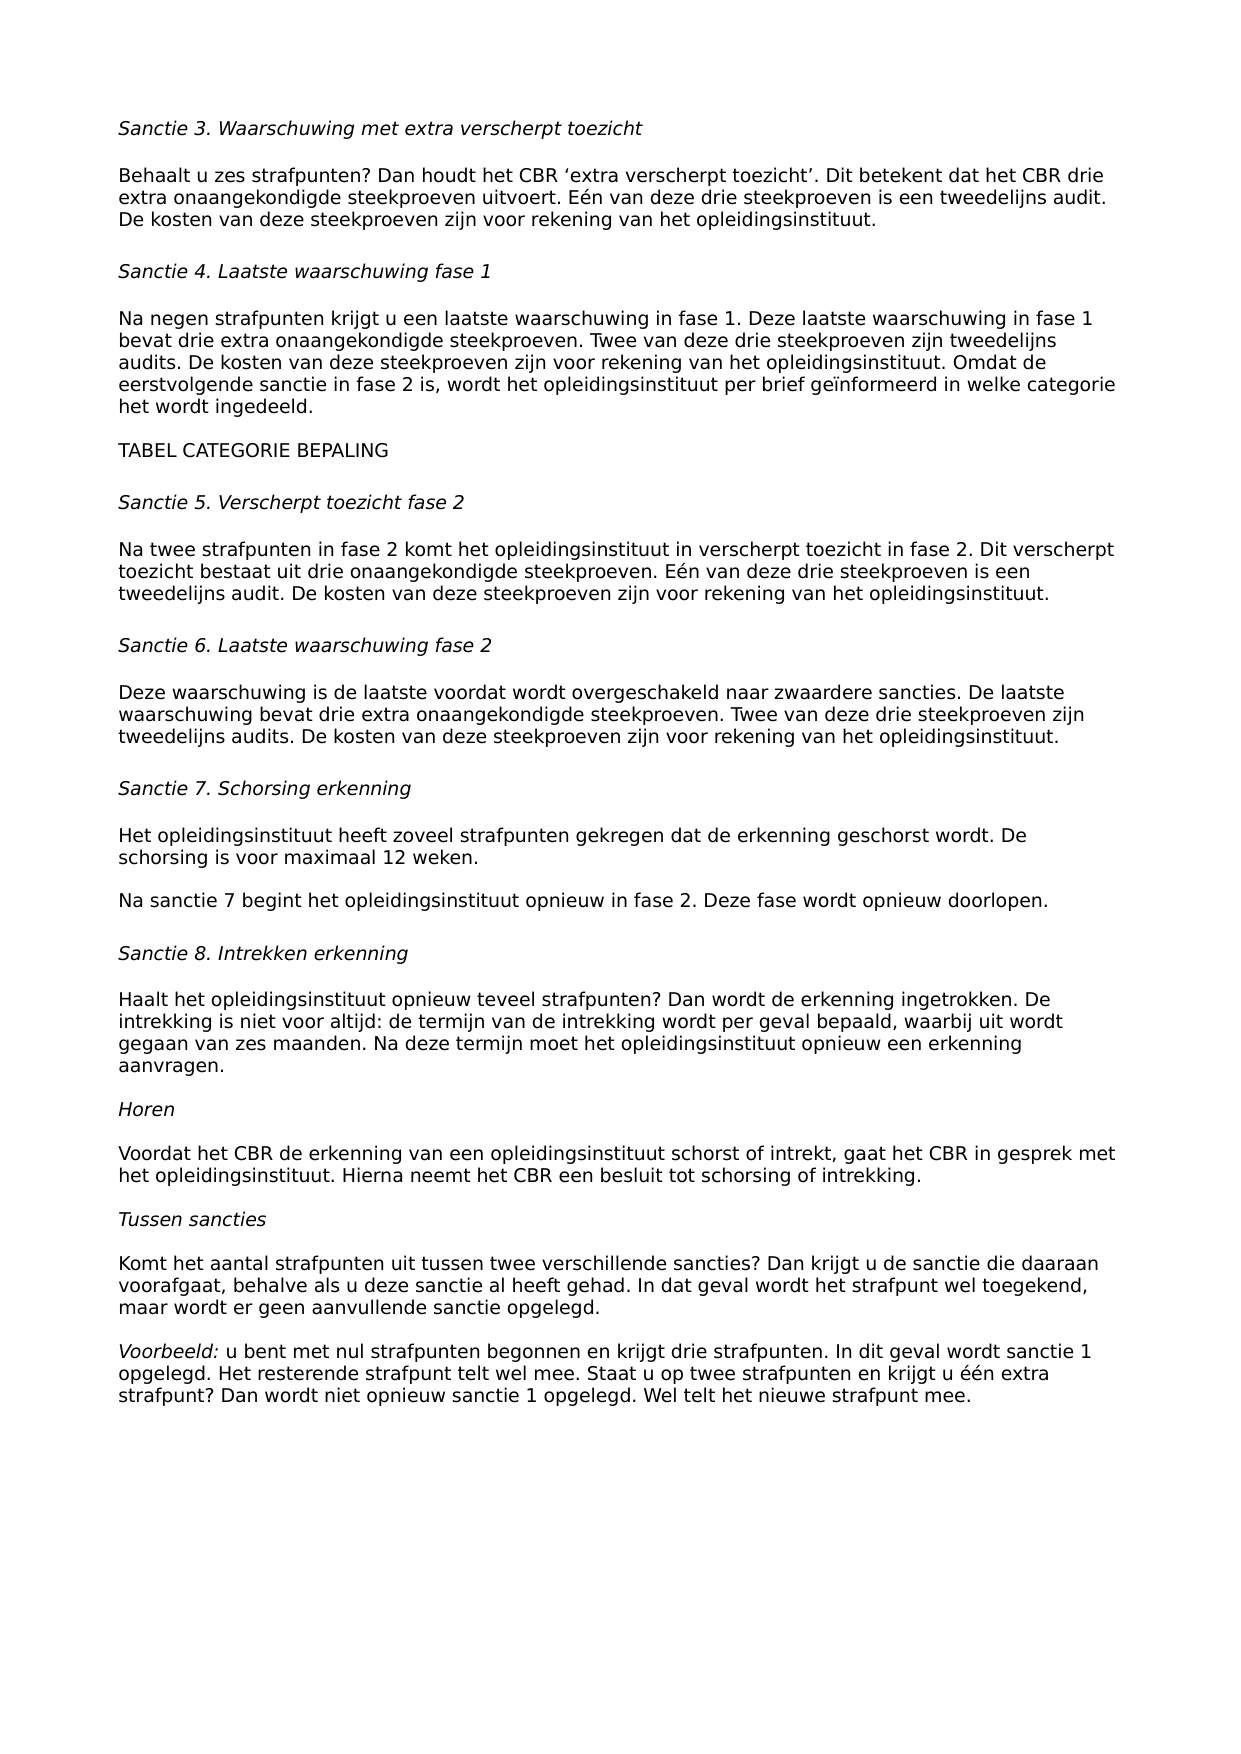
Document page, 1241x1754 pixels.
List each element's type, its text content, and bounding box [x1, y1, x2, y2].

text Het opleidingsinstituut heeft zoveel strafpunten gekregen dat de erkenning geschorst wordt. De schorsing is voor maximaal 12 weken. [118, 824, 1122, 868]
subtitle Sanctie 5. Verscherpt toezicht fase 2 [118, 492, 1122, 514]
text Komt het aantal strafpunten uit tussen twee verschillende sancties? Dan krijgt u de sanctie die daaraan voorafgaat, behalve als u deze sanctie al heeft gehad. In dat geval wordt het strafpunt wel toegekend, maar wordt er geen aanvullende sanctie opgelegd. [118, 1253, 1122, 1319]
text Behaalt u zes strafpunten? Dan houdt het CBR ‘extra verscherpt toezicht’. Dit betekent dat het CBR drie extra onaangekondigde steekproeven uitvoert. Eén van deze drie steekproeven is een tweedelijns audit. De kosten van deze steekproeven zijn voor rekening van het opleidingsinstituut. [118, 165, 1122, 231]
text Voorbeeld: u bent met nul strafpunten begonnen en krijgt drie strafpunten. In dit geval wordt sanctie 1 opgelegd. Het resterende strafpunt telt wel mee. Staat u op twee strafpunten en krijgt u één extra strafpunt? Dan wordt niet opnieuw sanctie 1 opgelegd. Wel telt het nieuwe strafpunt mee. [118, 1341, 1122, 1406]
text Na sanctie 7 begint het opleidingsinstituut opnieuw in fase 2. Deze fase wordt opnieuw doorlopen. [118, 890, 1122, 912]
subtitle TABEL CATEGORIE BEPALING [118, 440, 1122, 462]
text Na twee strafpunten in fase 2 komt het opleidingsinstituut in verscherpt toezicht in fase 2. Dit verscherpt toezicht bestaat uit drie onaangekondigde steekproeven. Eén van deze drie steekproeven is een tweedelijns audit. De kosten van deze steekproeven zijn voor rekening van het opleidingsinstituut. [118, 539, 1122, 605]
subtitle Sanctie 3. Waarschuwing met extra verscherpt toezicht [118, 118, 1122, 140]
subtitle Sanctie 6. Laatste waarschuwing fase 2 [118, 635, 1122, 657]
text Na negen strafpunten krijgt u een laatste waarschuwing in fase 1. Deze laatste waarschuwing in fase 1 bevat drie extra onaangekondigde steekproeven. Twee van deze drie steekproeven zijn tweedelijns audits. De kosten van deze steekproeven zijn voor rekening van het opleidingsinstituut. Omdat de eerstvolgende sanctie in fase 2 is, wordt het opleidingsinstituut per brief geïnformeerd in welke categorie het wordt ingedeeld. [118, 308, 1122, 418]
subtitle Sanctie 8. Intrekken erkenning [118, 942, 1122, 964]
subtitle Sanctie 4. Laatste waarschuwing fase 1 [118, 261, 1122, 283]
subtitle Tussen sancties [118, 1209, 1122, 1231]
text Deze waarschuwing is de laatste voordat wordt overgeschakeld naar zwaardere sancties. De laatste waarschuwing bevat drie extra onaangekondigde steekproeven. Twee van deze drie steekproeven zijn tweedelijns audits. De kosten van deze steekproeven zijn voor rekening van het opleidingsinstituut. [118, 682, 1122, 748]
subtitle Horen [118, 1099, 1122, 1121]
text Voordat het CBR de erkenning van een opleidingsinstituut schorst of intrekt, gaat het CBR in gesprek met het opleidingsinstituut. Hierna neemt het CBR een besluit tot schorsing of intrekking. [118, 1143, 1122, 1187]
text Haalt het opleidingsinstituut opnieuw teveel strafpunten? Dan wordt de erkenning ingetrokken. De intrekking is niet voor altijd: de termijn van de intrekking wordt per geval bepaald, waarbij uit wordt gegaan van zes maanden. Na deze termijn moet het opleidingsinstituut opnieuw een erkenning aanvragen. [118, 989, 1122, 1077]
subtitle Sanctie 7. Schorsing erkenning [118, 778, 1122, 799]
